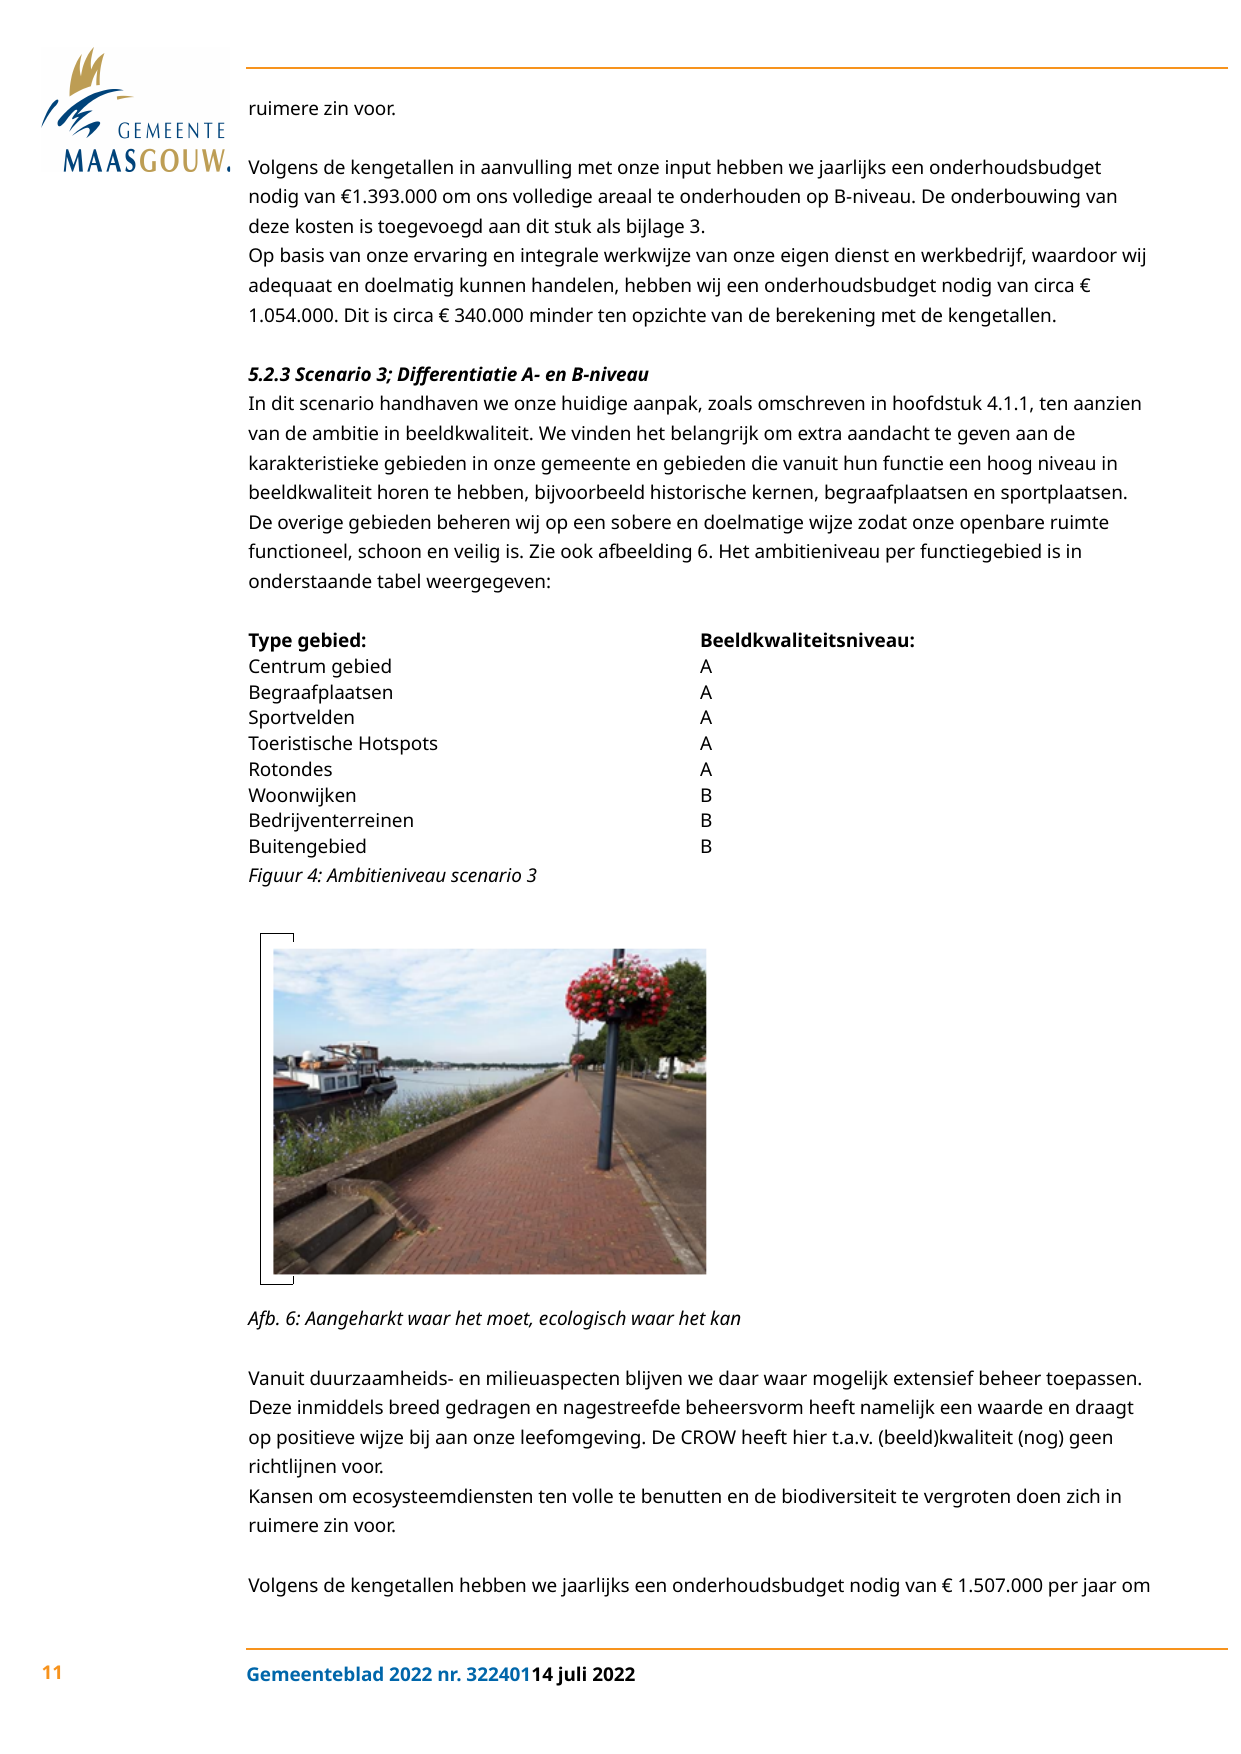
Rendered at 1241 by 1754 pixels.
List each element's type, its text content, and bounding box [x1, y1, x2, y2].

table_cell Buitengebied [248, 833, 700, 859]
text Vanuit duurzaamheids- en milieuaspecten blijven we daar waar mogelijk extensief beheer toepassen. Deze inmiddels breed gedragen en nagestreefde beheersvorm heeft namelijk een waarde en draagt op positieve wijze bij aan onze leefomgeving. De CROW heeft hier t.a.v. (beeld)kwaliteit (nog) geen richtlijnen voor. [248, 1365, 1152, 1479]
table_cell A [700, 679, 1152, 704]
table_header Beeldkwaliteitsniveau: [700, 628, 1152, 653]
table_cell B [700, 808, 1152, 833]
table_cell B [700, 833, 1152, 859]
table_cell B [700, 782, 1152, 807]
text Op basis van onze ervaring en integrale werkwijze van onze eigen dienst en werkbedrijf, waardoor wij adequaat en doelmatig kunnen handelen, hebben wij een onderhoudsbudget nodig van circa € 1.054.000. Dit is circa € 340.000 minder ten opzichte van de berekening met de kengetallen. [248, 243, 1152, 328]
text Figuur 4: Ambitieniveau scenario 3 [248, 862, 1152, 888]
text ruimere zin voor. [248, 95, 1152, 121]
table_cell Toeristische Hotspots [248, 730, 700, 756]
table_cell Bedrijventerreinen [248, 808, 700, 833]
text Volgens de kengetallen in aanvulling met onze input hebben we jaarlijks een onderhoudsbudget nodig van €1.393.000 om ons volledige areaal te onderhouden op B-niveau. De onderbouwing van deze kosten is toegevoegd aan dit stuk als bijlage 3. [248, 154, 1152, 239]
table_header Type gebied: [248, 628, 700, 653]
table_cell A [700, 756, 1152, 782]
text Afb. 6: Aangeharkt waar het moet, ecologisch waar het kan [248, 1306, 1152, 1331]
table_cell Woonwijken [248, 782, 700, 807]
text Kansen om ecosysteemdiensten ten volle te benutten en de biodiversiteit te vergroten doen zich in ruimere zin voor. [248, 1483, 1152, 1538]
picture [268, 942, 712, 1276]
table_cell A [700, 730, 1152, 756]
text In dit scenario handhaven we onze huidige aanpak, zoals omschreven in hoofdstuk 4.1.1, ten aanzien van de ambitie in beeldkwaliteit. We vinden het belangrijk om extra aandacht te geven aan de karakteristieke gebieden in onze gemeente en gebieden die vanuit hun functie een hoog niveau in beeldkwaliteit horen te hebben, bijvoorbeeld historische kernen, begraafplaatsen en sportplaatsen. De overige gebieden beheren wij op een sobere en doelmatige wijze zodat onze openbare ruimte functioneel, schoon en veilig is. Zie ook afbeelding 6. Het ambitieniveau per functiegebied is in onderstaande tabel weergegeven: [248, 391, 1152, 594]
table_cell Begraafplaatsen [248, 679, 700, 704]
table_cell A [700, 653, 1152, 679]
table_cell Centrum gebied [248, 653, 700, 679]
table_cell Sportvelden [248, 705, 700, 730]
table_cell A [700, 705, 1152, 730]
picture [41, 47, 231, 172]
text 5.2.3 Scenario 3; Differentiatie A- en B-niveau [248, 361, 1152, 387]
table_cell Rotondes [248, 756, 700, 782]
text Volgens de kengetallen hebben we jaarlijks een onderhoudsbudget nodig van € 1.507.000 per jaar om [248, 1572, 1152, 1597]
